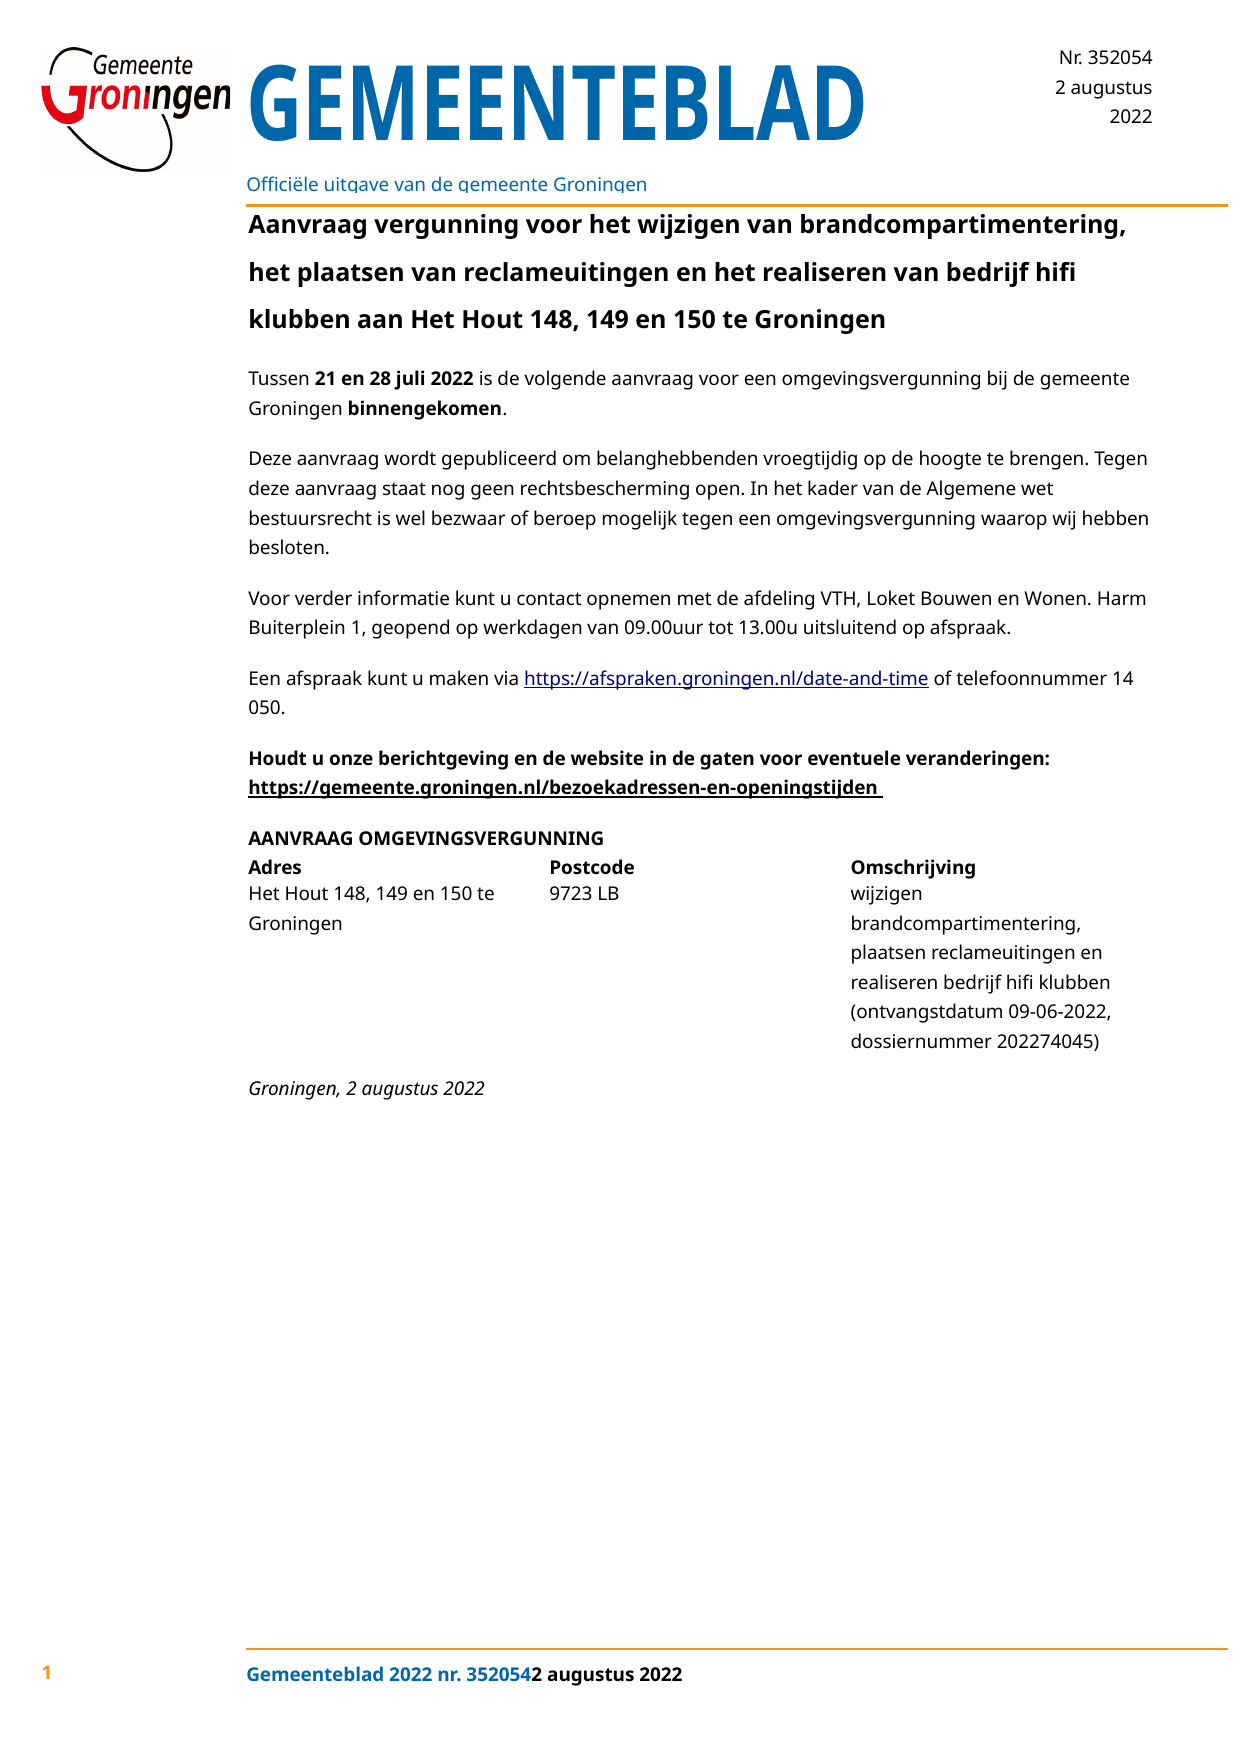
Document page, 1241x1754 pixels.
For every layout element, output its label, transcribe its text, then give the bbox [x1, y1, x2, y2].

table_header Omschrijving [850, 854, 1152, 880]
table_header Adres [248, 854, 549, 880]
picture [41, 47, 231, 172]
text Groningen, 2 augustus 2022 [248, 1075, 1152, 1101]
table_cell 9723 LB [549, 880, 850, 1054]
text Voor verder informatie kunt u contact opnemen met de afdeling VTH, Loket Bouwen en Wonen. Harm Buiterplein 1, geopend op werkdagen van 09.00uur tot 13.00u uitsluitend op afspraak. [248, 585, 1152, 640]
text Tussen 21 en 28 juli 2022 is de volgende aanvraag voor een omgevingsvergunning bij de gemeente Groningen binnengekomen. [248, 366, 1152, 421]
table_header Postcode [549, 854, 850, 880]
text Aanvraag vergunning voor het wijzigen van brandcompartimentering, het plaatsen van reclameuitingen en het realiseren van bedrijf hifi klubben aan Het Hout 148, 149 en 150 te Groningen [248, 207, 1152, 336]
text Deze aanvraag wordt gepubliceerd om belanghebbenden vroegtijdig op de hoogte te brengen. Tegen deze aanvraag staat nog geen rechtsbescherming open. In het kader van de Algemene wet bestuursrecht is wel bezwaar of beroep mogelijk tegen een omgevingsvergunning waarop wij hebben besloten. [248, 446, 1152, 560]
text Houdt u onze berichtgeving en de website in de gaten voor eventuele veranderingen: https://gemeente.groningen.nl/bezoekadressen-en-openingstijden [248, 745, 1152, 800]
text Een afspraak kunt u maken via https://afspraken.groningen.nl/date-and-time of telefoonnummer 14 050. [248, 665, 1152, 720]
text AANVRAAG OMGEVINGSVERGUNNING [248, 825, 1152, 850]
table_cell Het Hout 148, 149 en 150 te Groningen [248, 880, 549, 1054]
table_cell wijzigen brandcompartimentering, plaatsen reclameuitingen en realiseren bedrijf hifi klubben (ontvangstdatum 09-06-2022, dossiernummer 202274045) [850, 880, 1152, 1054]
